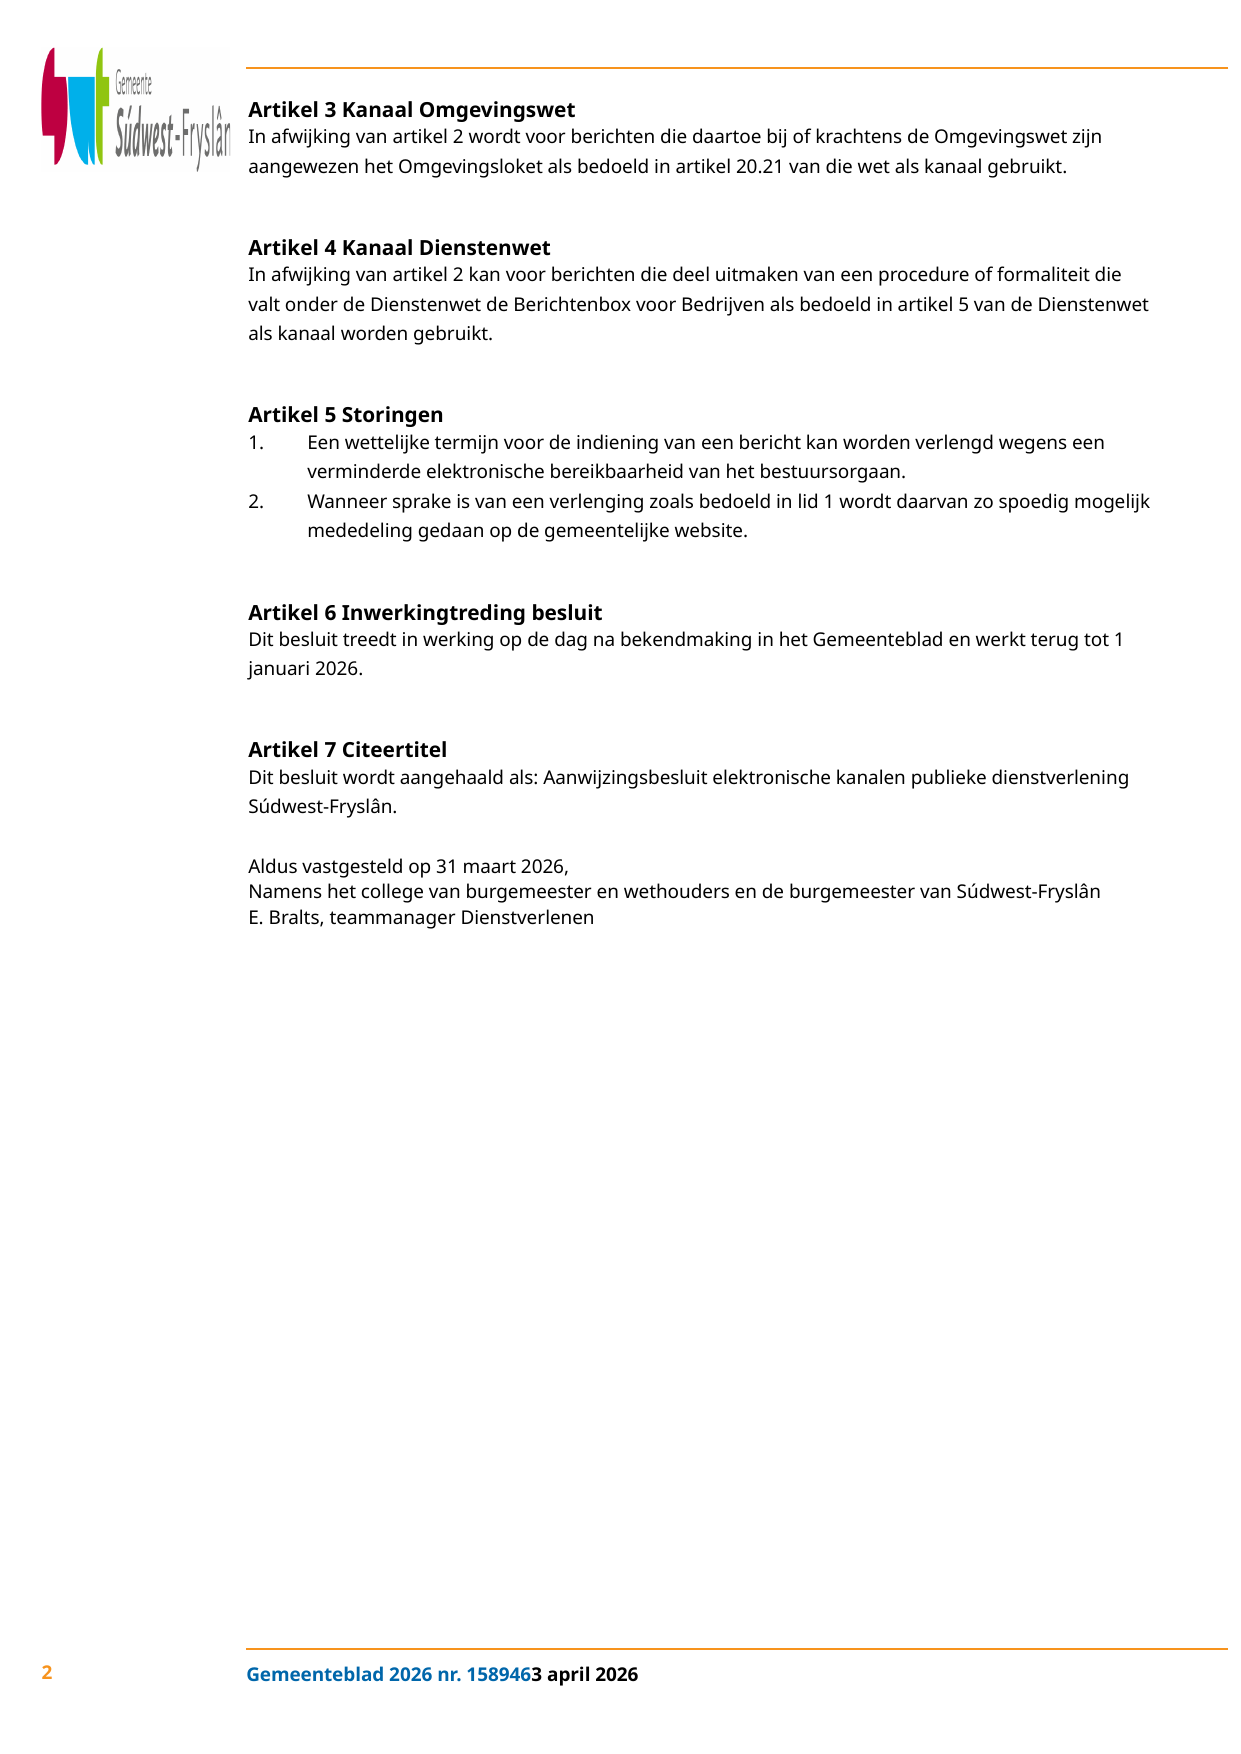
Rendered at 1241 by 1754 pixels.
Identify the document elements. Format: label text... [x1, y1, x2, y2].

text In afwijking van artikel 2 wordt voor berichten die daartoe bij of krachtens de Omgevingswet zijn aangewezen het Omgevingsloket als bedoeld in artikel 20.21 van die wet als kanaal gebruikt. [248, 123, 1152, 178]
text Artikel 6 Inwerkingtreding besluit [248, 598, 1152, 626]
text Artikel 4 Kanaal Dienstenwet [248, 233, 1152, 261]
list Een wettelijke termijn voor de indiening van een bericht kan worden verlengd wegens een verminderde elektronische bereikbaarheid van het bestuursorgaan. [248, 429, 1152, 484]
picture [41, 47, 231, 172]
text E. Bralts, teammanager Dienstverlenen [248, 904, 1152, 930]
text Artikel 7 Citeertitel [248, 736, 1152, 764]
text Dit besluit treedt in werking op de dag na bekendmaking in het Gemeenteblad en werkt terug tot 1 januari 2026. [248, 626, 1152, 681]
text Aldus vastgesteld op 31 maart 2026, [248, 853, 1152, 878]
text Artikel 5 Storingen [248, 400, 1152, 429]
list Wanneer sprake is van een verlenging zoals bedoeld in lid 1 wordt daarvan zo spoedig mogelijk mededeling gedaan op de gemeentelijke website. [248, 488, 1152, 543]
text In afwijking van artikel 2 kan voor berichten die deel uitmaken van een procedure of formaliteit die valt onder de Dienstenwet de Berichtenbox voor Bedrijven als bedoeld in artikel 5 van de Dienstenwet als kanaal worden gebruikt. [248, 261, 1152, 346]
text Namens het college van burgemeester en wethouders en de burgemeester van Súdwest-Fryslân [248, 878, 1152, 904]
text Dit besluit wordt aangehaald als: Aanwijzingsbesluit elektronische kanalen publieke dienstverlening Súdwest-Fryslân. [248, 764, 1152, 819]
text Artikel 3 Kanaal Omgevingswet [248, 95, 1152, 123]
